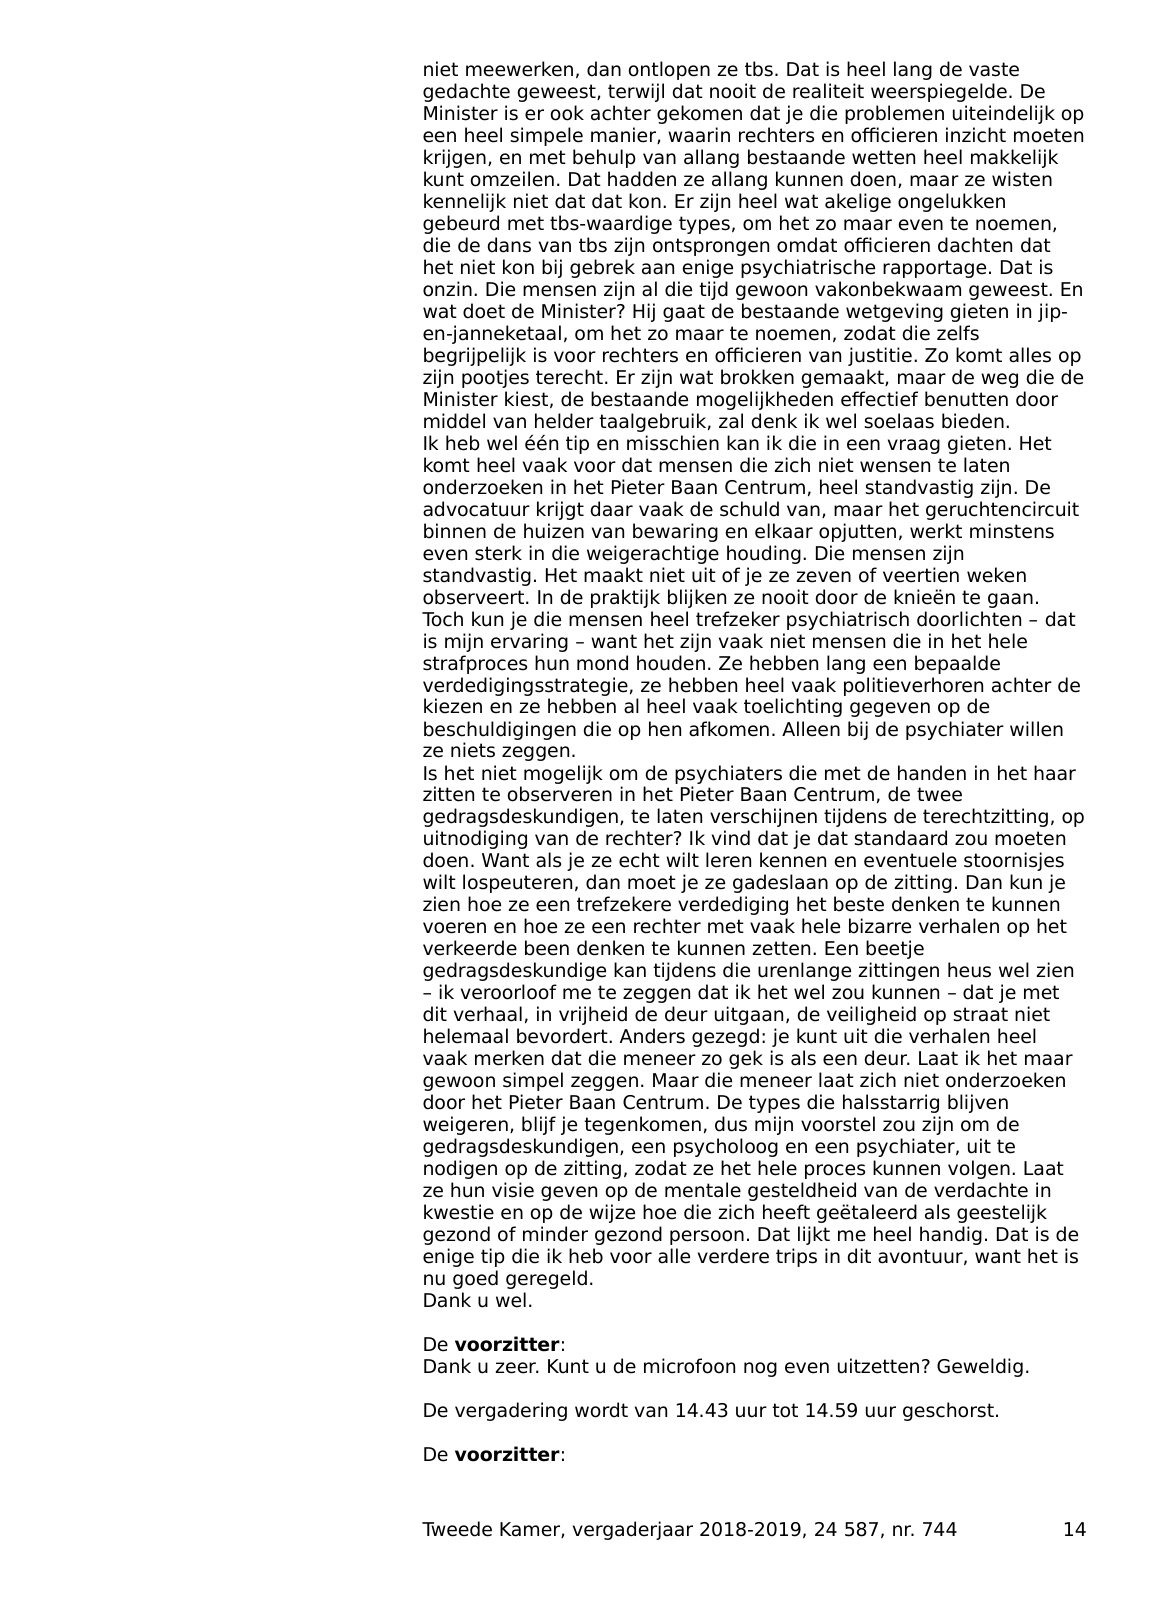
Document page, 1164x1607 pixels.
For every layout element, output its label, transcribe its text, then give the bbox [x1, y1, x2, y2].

text De voorzitter: [422, 1444, 1087, 1466]
text niet meewerken, dan ontlopen ze tbs. Dat is heel lang de vaste gedachte geweest, terwijl dat nooit de realiteit weerspiegelde. De Minister is er ook achter gekomen dat je die problemen uiteindelijk op een heel simpele manier, waarin rechters en officieren inzicht moeten krijgen, en met behulp van allang bestaande wetten heel makkelijk kunt omzeilen. Dat hadden ze allang kunnen doen, maar ze wisten kennelijk niet dat dat kon. Er zijn heel wat akelige ongelukken gebeurd met tbs-waardige types, om het zo maar even te noemen, die de dans van tbs zijn ontsprongen omdat officieren dachten dat het niet kon bij gebrek aan enige psychiatrische rapportage. Dat is onzin. Die mensen zijn al die tijd gewoon vakonbekwaam geweest. En wat doet de Minister? Hij gaat de bestaande wetgeving gieten in jip-en-janneketaal, om het zo maar te noemen, zodat die zelfs begrijpelijk is voor rechters en officieren van justitie. Zo komt alles op zijn pootjes terecht. Er zijn wat brokken gemaakt, maar de weg die de Minister kiest, de bestaande mogelijkheden effectief benutten door middel van helder taalgebruik, zal denk ik wel soelaas bieden. [422, 59, 1087, 433]
text De vergadering wordt van 14.43 uur tot 14.59 uur geschorst. [422, 1400, 1087, 1422]
text Ik heb wel één tip en misschien kan ik die in een vraag gieten. Het komt heel vaak voor dat mensen die zich niet wensen te laten onderzoeken in het Pieter Baan Centrum, heel standvastig zijn. De advocatuur krijgt daar vaak de schuld van, maar het geruchtencircuit binnen de huizen van bewaring en elkaar opjutten, werkt minstens even sterk in die weigerachtige houding. Die mensen zijn standvastig. Het maakt niet uit of je ze zeven of veertien weken observeert. In de praktijk blijken ze nooit door de knieën te gaan. Toch kun je die mensen heel trefzeker psychiatrisch doorlichten – dat is mijn ervaring – want het zijn vaak niet mensen die in het hele strafproces hun mond houden. Ze hebben lang een bepaalde verdedigingsstrategie, ze hebben heel vaak politieverhoren achter de kiezen en ze hebben al heel vaak toelichting gegeven op de beschuldigingen die op hen afkomen. Alleen bij de psychiater willen ze niets zeggen. [422, 433, 1087, 762]
text Dank u zeer. Kunt u de microfoon nog even uitzetten? Geweldig. [422, 1356, 1087, 1378]
text Is het niet mogelijk om de psychiaters die met de handen in het haar zitten te observeren in het Pieter Baan Centrum, de twee gedragsdeskundigen, te laten verschijnen tijdens de terechtzitting, op uitnodiging van de rechter? Ik vind dat je dat standaard zou moeten doen. Want als je ze echt wilt leren kennen en eventuele stoornisjes wilt lospeuteren, dan moet je ze gadeslaan op de zitting. Dan kun je zien hoe ze een trefzekere verdediging het beste denken te kunnen voeren en hoe ze een rechter met vaak hele bizarre verhalen op het verkeerde been denken te kunnen zetten. Een beetje gedragsdeskundige kan tijdens die urenlange zittingen heus wel zien – ik veroorloof me te zeggen dat ik het wel zou kunnen – dat je met dit verhaal, in vrijheid de deur uitgaan, de veiligheid op straat niet helemaal bevordert. Anders gezegd: je kunt uit die verhalen heel vaak merken dat die meneer zo gek is als een deur. Laat ik het maar gewoon simpel zeggen. Maar die meneer laat zich niet onderzoeken door het Pieter Baan Centrum. De types die halsstarrig blijven weigeren, blijf je tegenkomen, dus mijn voorstel zou zijn om de gedragsdeskundigen, een psycholoog en een psychiater, uit te nodigen op de zitting, zodat ze het hele proces kunnen volgen. Laat ze hun visie geven op de mentale gesteldheid van de verdachte in kwestie en op de wijze hoe die zich heeft geëtaleerd als geestelijk gezond of minder gezond persoon. Dat lijkt me heel handig. Dat is de enige tip die ik heb voor alle verdere trips in dit avontuur, want het is nu goed geregeld. [422, 762, 1087, 1290]
text De voorzitter: [422, 1334, 1087, 1356]
text Dank u wel. [422, 1290, 1087, 1312]
